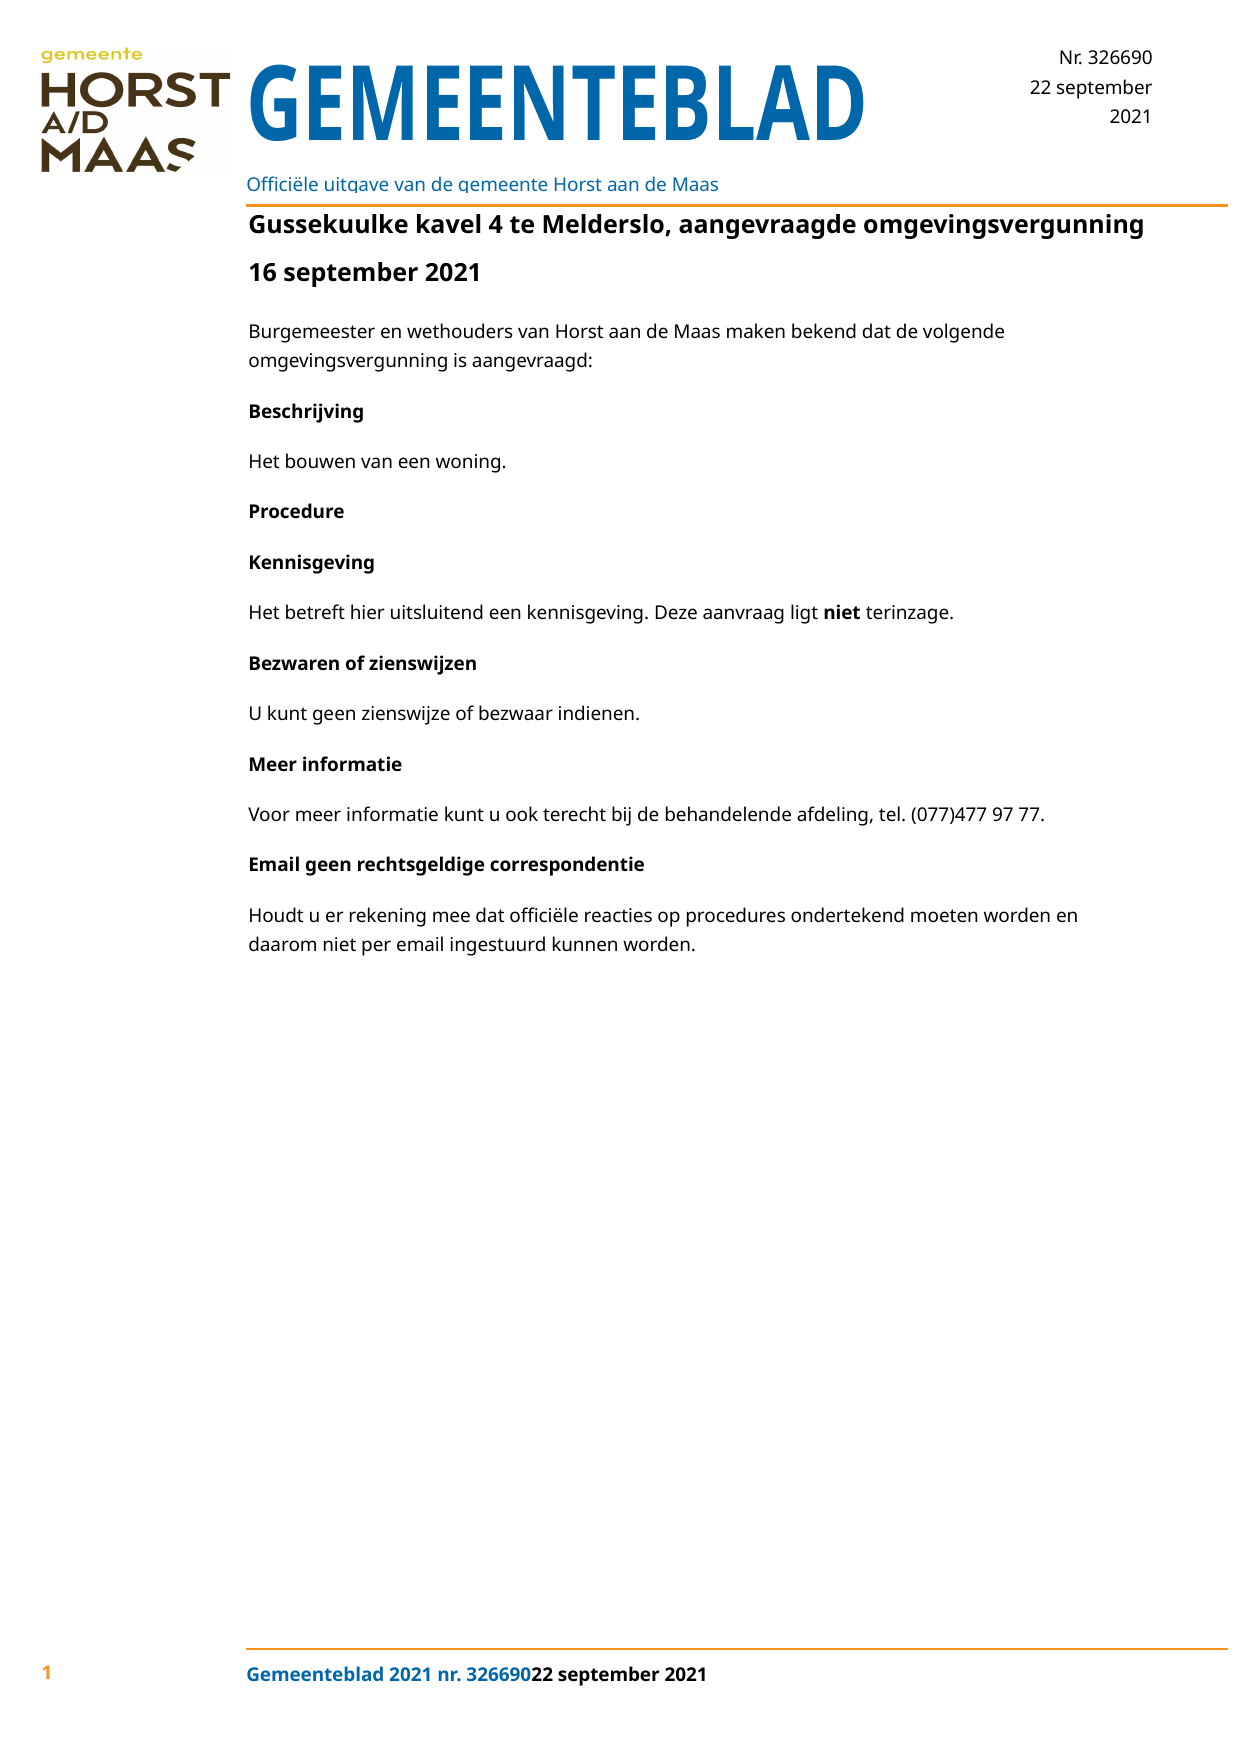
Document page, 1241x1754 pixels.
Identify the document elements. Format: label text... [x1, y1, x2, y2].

text Email geen rechtsgeldige correspondentie [248, 852, 1152, 877]
text Beschrijving [248, 398, 1152, 424]
text Gussekuulke kavel 4 te Melderslo, aangevraagde omgevingsvergunning 16 september 2021 [248, 207, 1152, 288]
text Bezwaren of zienswijzen [248, 650, 1152, 676]
picture [41, 47, 231, 172]
text Procedure [248, 499, 1152, 524]
text Kennisgeving [248, 549, 1152, 575]
text Het betreft hier uitsluitend een kennisgeving. Deze aanvraag ligt niet terinzage. [248, 599, 1152, 625]
text Voor meer informatie kunt u ook terecht bij de behandelende afdeling, tel. (077)477 97 77. [248, 801, 1152, 827]
text U kunt geen zienswijze of bezwaar indienen. [248, 700, 1152, 726]
text Houdt u er rekening mee dat officiële reacties op procedures ondertekend moeten worden en daarom niet per email ingestuurd kunnen worden. [248, 902, 1152, 957]
text Het bouwen van een woning. [248, 448, 1152, 474]
text Meer informatie [248, 751, 1152, 777]
text Burgemeester en wethouders van Horst aan de Maas maken bekend dat de volgende omgevingsvergunning is aangevraagd: [248, 318, 1152, 373]
